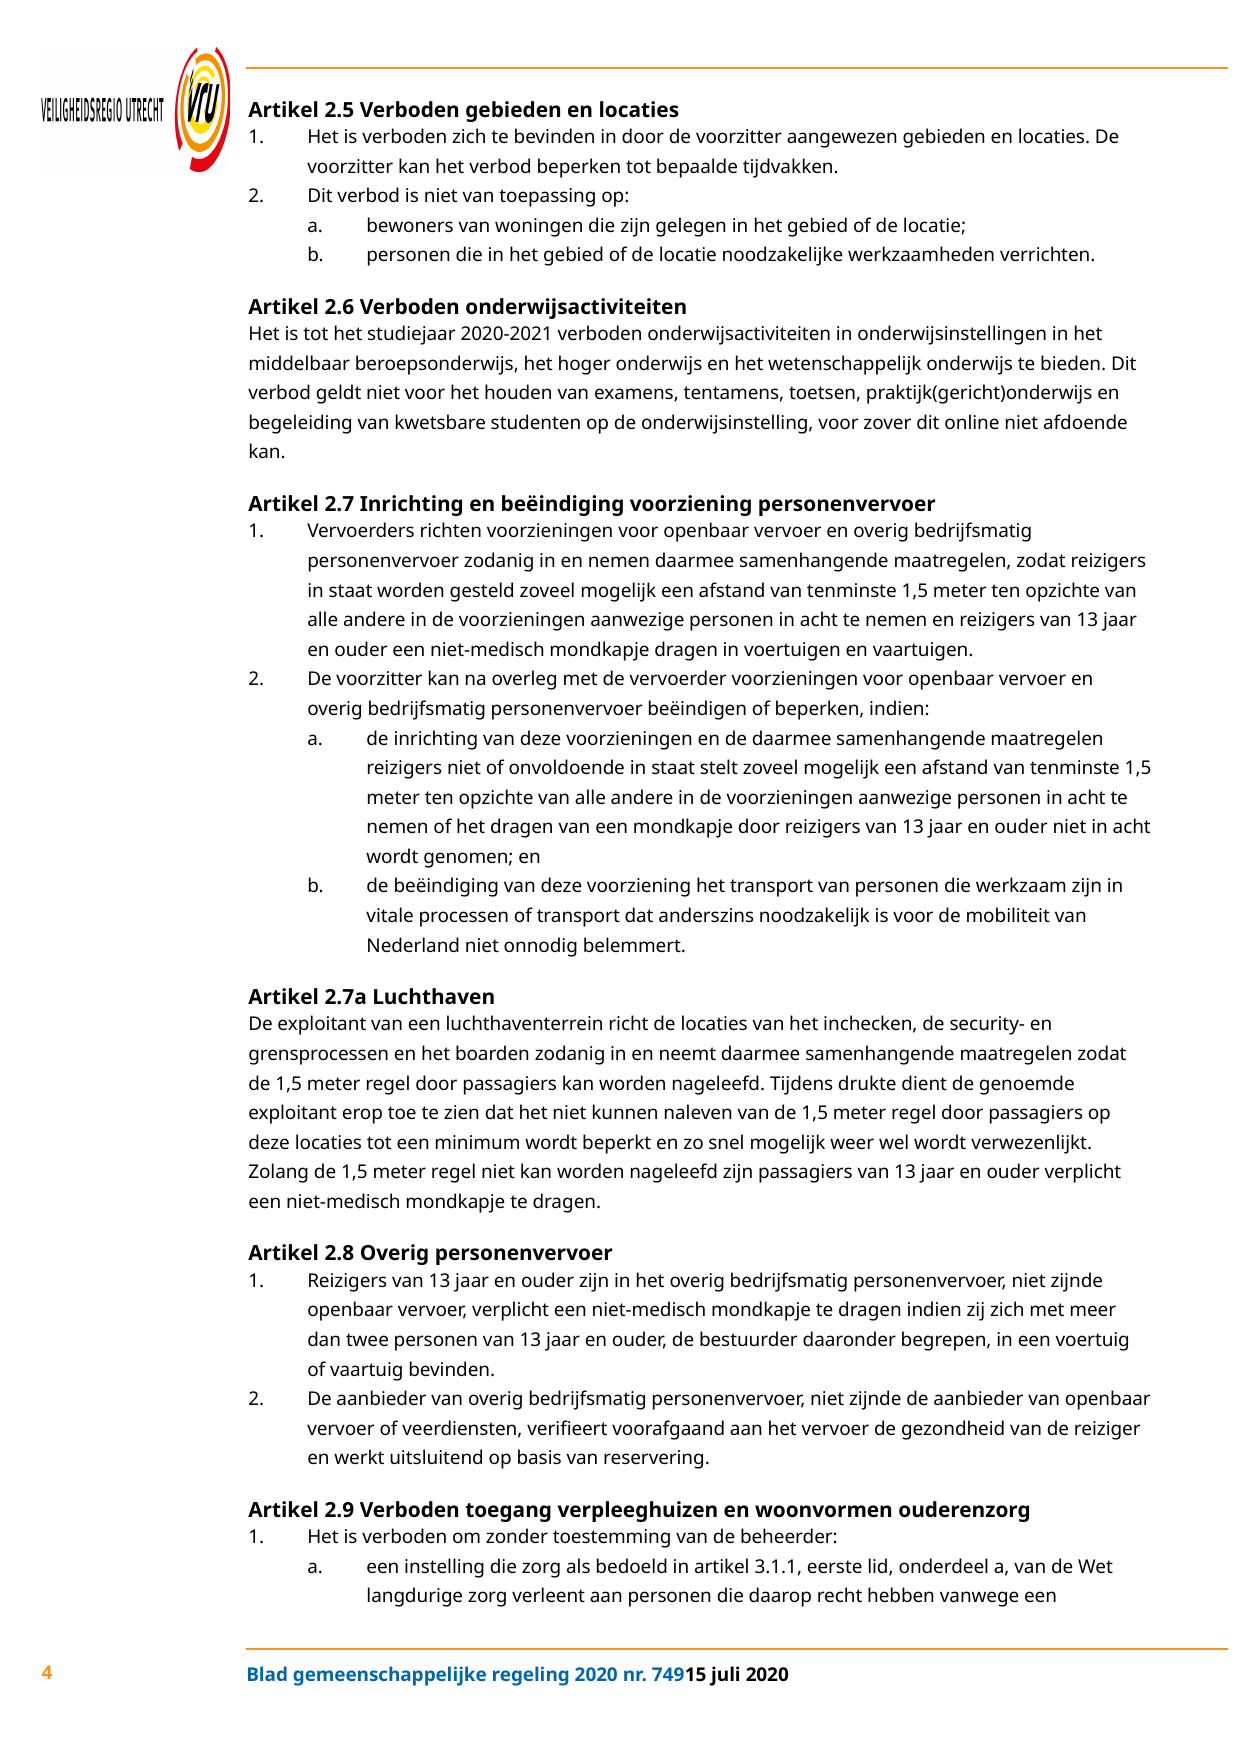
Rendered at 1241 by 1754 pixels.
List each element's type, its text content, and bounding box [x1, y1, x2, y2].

text Artikel 2.7 Inrichting en beëindiging voorziening personenvervoer [248, 489, 1152, 518]
list Dit verbod is niet van toepassing op: [248, 182, 1152, 208]
list Vervoerders richten voorzieningen voor openbaar vervoer en overig bedrijfsmatig personenvervoer zodanig in en nemen daarmee samenhangende maatregelen, zodat reizigers in staat worden gesteld zoveel mogelijk een afstand van tenminste 1,5 meter ten opzichte van alle andere in de voorzieningen aanwezige personen in acht te nemen en reizigers van 13 jaar en ouder een niet-medisch mondkapje dragen in voertuigen en vaartuigen. [248, 518, 1152, 662]
list personen die in het gebied of de locatie noodzakelijke werkzaamheden verrichten. [307, 242, 1152, 267]
text Artikel 2.6 Verboden onderwijsactiviteiten [248, 292, 1152, 320]
list de beëindiging van deze voorziening het transport van personen die werkzaam zijn in vitale processen of transport dat anderszins noodzakelijk is voor de mobiliteit van Nederland niet onnodig belemmert. [307, 873, 1152, 957]
text Artikel 2.5 Verboden gebieden en locaties [248, 95, 1152, 123]
text Artikel 2.9 Verboden toegang verpleeghuizen en woonvormen ouderenzorg [248, 1495, 1152, 1523]
text Het is tot het studiejaar 2020-2021 verboden onderwijsactiviteiten in onderwijsinstellingen in het middelbaar beroepsonderwijs, het hoger onderwijs en het wetenschappelijk onderwijs te bieden. Dit verbod geldt niet voor het houden van examens, tentamens, toetsen, praktijk(gericht)onderwijs en begeleiding van kwetsbare studenten op de onderwijsinstelling, voor zover dit online niet afdoende kan. [248, 320, 1152, 464]
text Artikel 2.8 Overig personenvervoer [248, 1238, 1152, 1267]
list Reizigers van 13 jaar en ouder zijn in het overig bedrijfsmatig personenvervoer, niet zijnde openbaar vervoer, verplicht een niet-medisch mondkapje te dragen indien zij zich met meer dan twee personen van 13 jaar en ouder, de bestuurder daaronder begrepen, in een voertuig of vaartuig bevinden. [248, 1267, 1152, 1381]
list Het is verboden om zonder toestemming van de beheerder: [248, 1523, 1152, 1549]
picture [41, 47, 231, 172]
list De aanbieder van overig bedrijfsmatig personenvervoer, niet zijnde de aanbieder van openbaar vervoer of veerdiensten, verifieert voorafgaand aan het vervoer de gezondheid van de reiziger en werkt uitsluitend op basis van reservering. [248, 1385, 1152, 1470]
text Artikel 2.7a Luchthaven [248, 982, 1152, 1011]
list bewoners van woningen die zijn gelegen in het gebied of de locatie; [307, 212, 1152, 238]
list een instelling die zorg als bedoeld in artikel 3.1.1, eerste lid, onderdeel a, van de Wet langdurige zorg verleent aan personen die daarop recht hebben vanwege een [307, 1553, 1152, 1608]
list De voorzitter kan na overleg met de vervoerder voorzieningen voor openbaar vervoer en overig bedrijfsmatig personenvervoer beëindigen of beperken, indien: [248, 666, 1152, 721]
list Het is verboden zich te bevinden in door de voorzitter aangewezen gebieden en locaties. De voorzitter kan het verbod beperken tot bepaalde tijdvakken. [248, 123, 1152, 178]
list de inrichting van deze voorzieningen en de daarmee samenhangende maatregelen reizigers niet of onvoldoende in staat stelt zoveel mogelijk een afstand van tenminste 1,5 meter ten opzichte van alle andere in de voorzieningen aanwezige personen in acht te nemen of het dragen van een mondkapje door reizigers van 13 jaar en ouder niet in acht wordt genomen; en [307, 725, 1152, 869]
text De exploitant van een luchthaventerrein richt de locaties van het inchecken, de security- en grensprocessen en het boarden zodanig in en neemt daarmee samenhangende maatregelen zodat de 1,5 meter regel door passagiers kan worden nageleefd. Tijdens drukte dient de genoemde exploitant erop toe te zien dat het niet kunnen naleven van de 1,5 meter regel door passagiers op deze locaties tot een minimum wordt beperkt en zo snel mogelijk weer wel wordt verwezenlijkt. Zolang de 1,5 meter regel niet kan worden nageleefd zijn passagiers van 13 jaar en ouder verplicht een niet-medisch mondkapje te dragen. [248, 1011, 1152, 1214]
